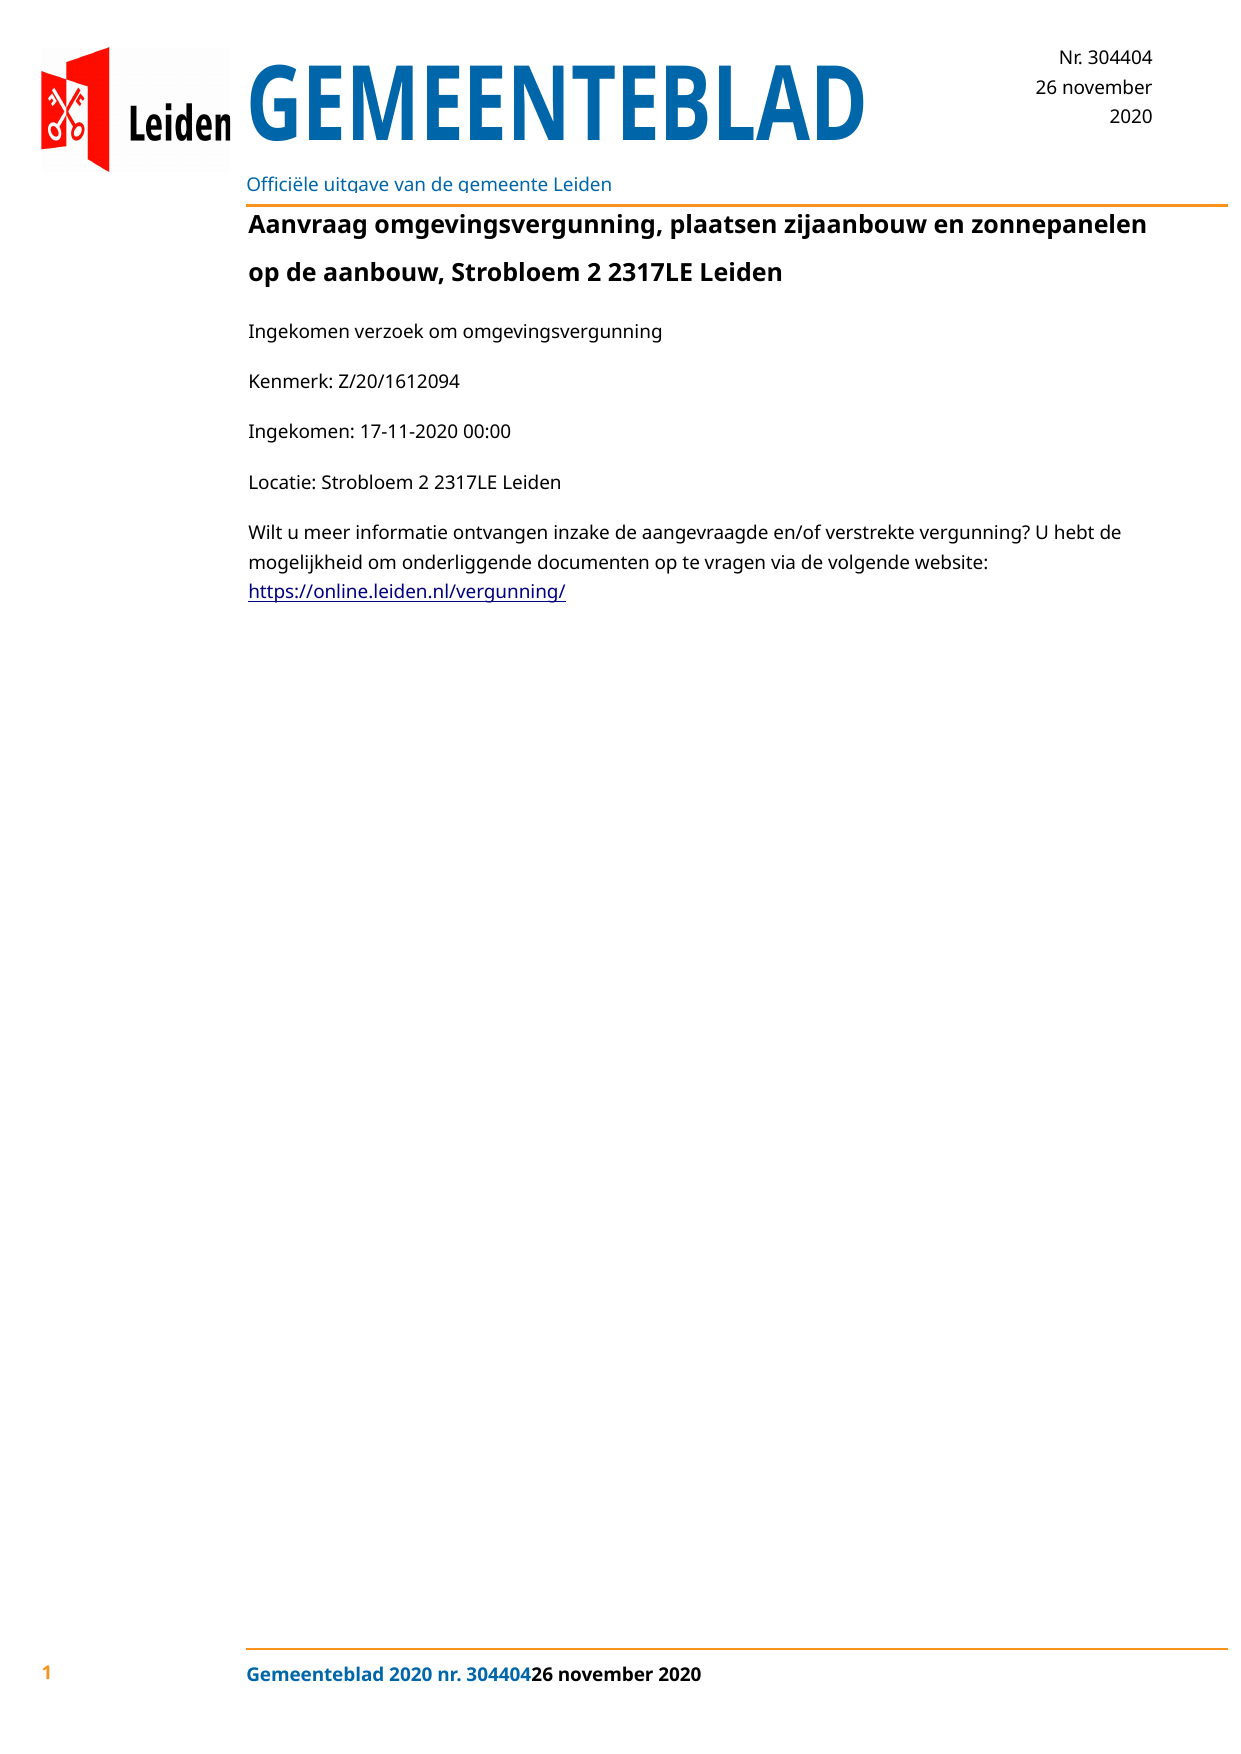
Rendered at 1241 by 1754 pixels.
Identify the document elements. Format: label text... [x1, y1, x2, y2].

text Aanvraag omgevingsvergunning, plaatsen zijaanbouw en zonnepanelen op de aanbouw, Strobloem 2 2317LE Leiden [248, 207, 1152, 288]
picture [41, 47, 231, 172]
text Wilt u meer informatie ontvangen inzake de aangevraagde en/of verstrekte vergunning? U hebt de mogelijkheid om onderliggende documenten op te vragen via de volgende website: https://online.leiden.nl/vergunning/ [248, 519, 1152, 604]
text Kenmerk: Z/20/1612094 [248, 368, 1152, 394]
text Ingekomen: 17-11-2020 00:00 [248, 419, 1152, 444]
text Ingekomen verzoek om omgevingsvergunning [248, 318, 1152, 344]
text Locatie: Strobloem 2 2317LE Leiden [248, 469, 1152, 495]
